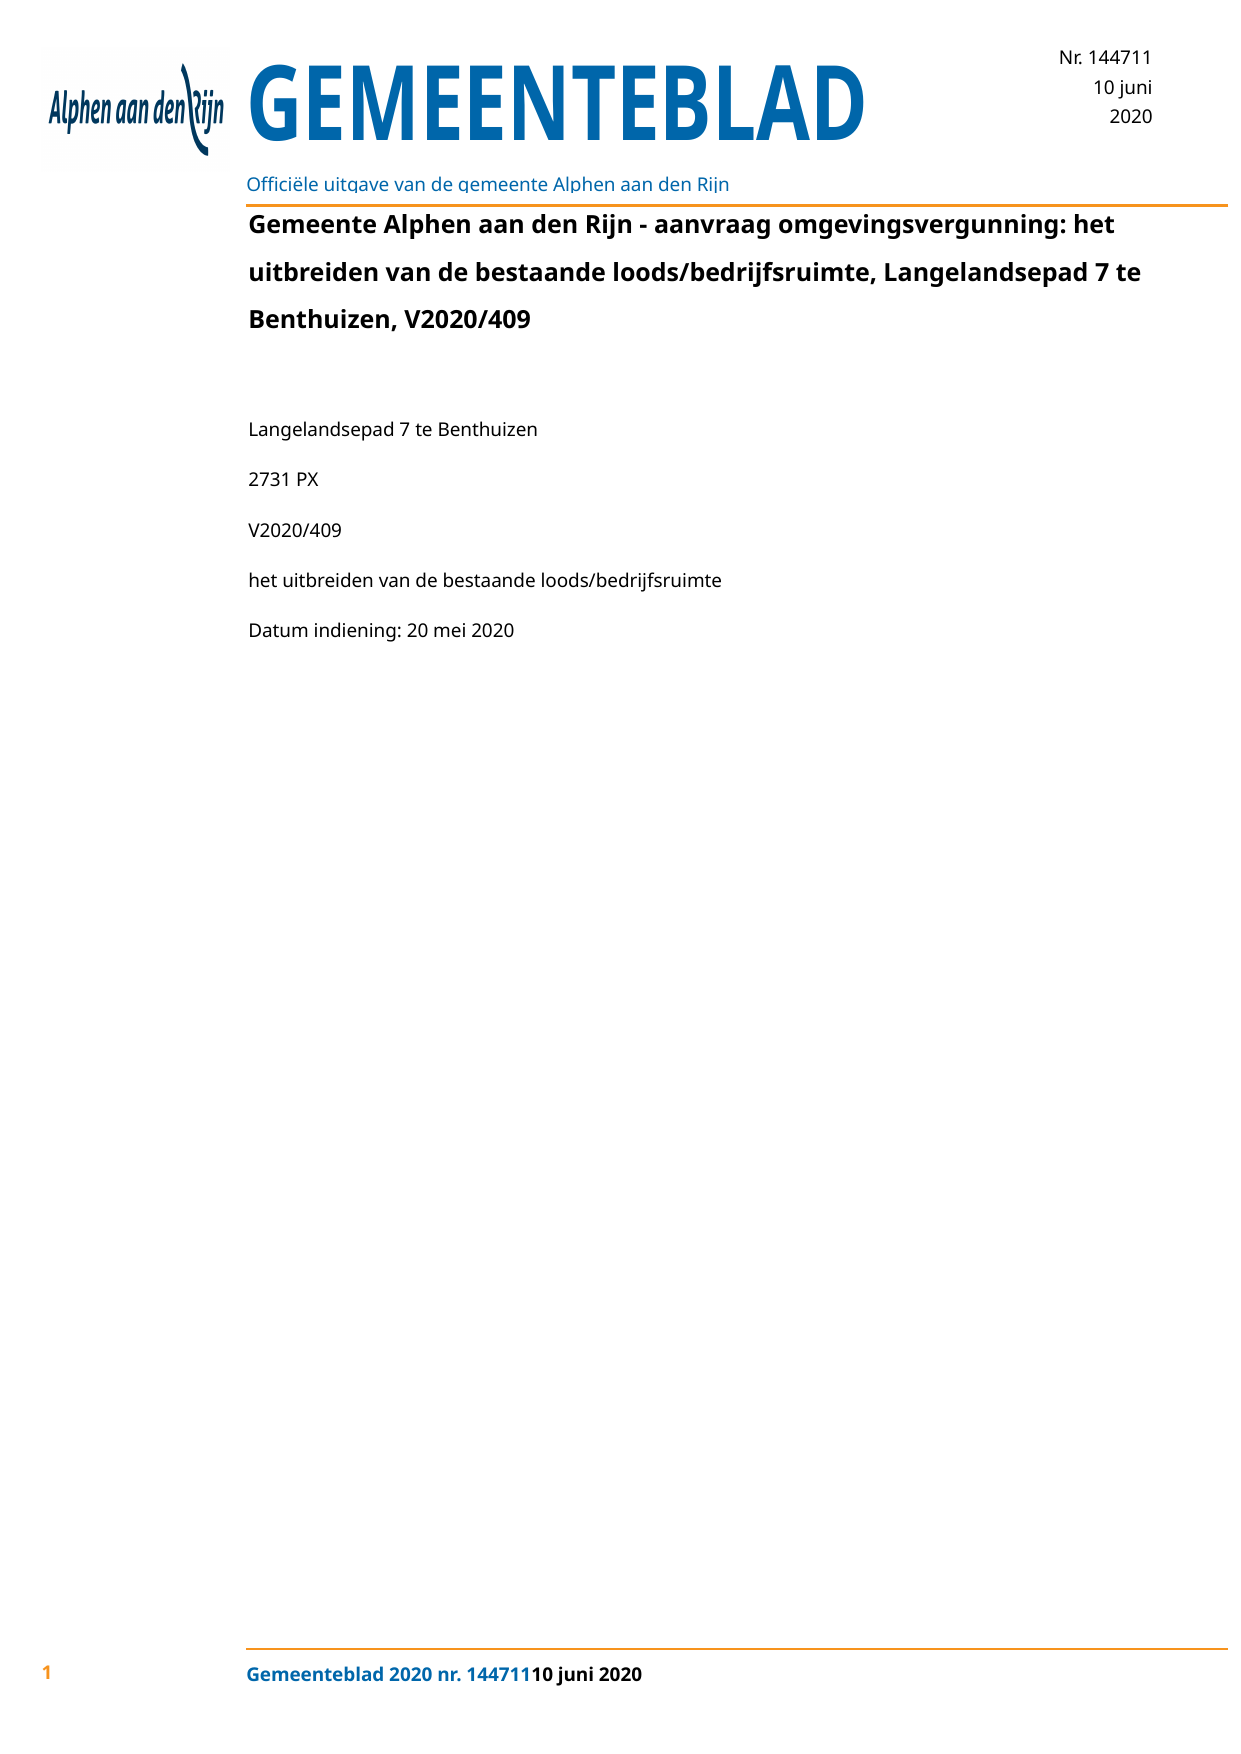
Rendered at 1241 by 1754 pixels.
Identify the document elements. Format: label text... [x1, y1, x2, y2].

picture [41, 47, 231, 172]
text het uitbreiden van de bestaande loods/bedrijfsruimte [248, 567, 1152, 593]
text 2731 PX [248, 466, 1152, 492]
text Datum indiening: 20 mei 2020 [248, 618, 1152, 643]
text V2020/409 [248, 517, 1152, 542]
text Langelandsepad 7 te Benthuizen [248, 416, 1152, 442]
text Gemeente Alphen aan den Rijn - aanvraag omgevingsvergunning: het uitbreiden van de bestaande loods/bedrijfsruimte, Langelandsepad 7 te Benthuizen, V2020/409 [248, 207, 1152, 336]
